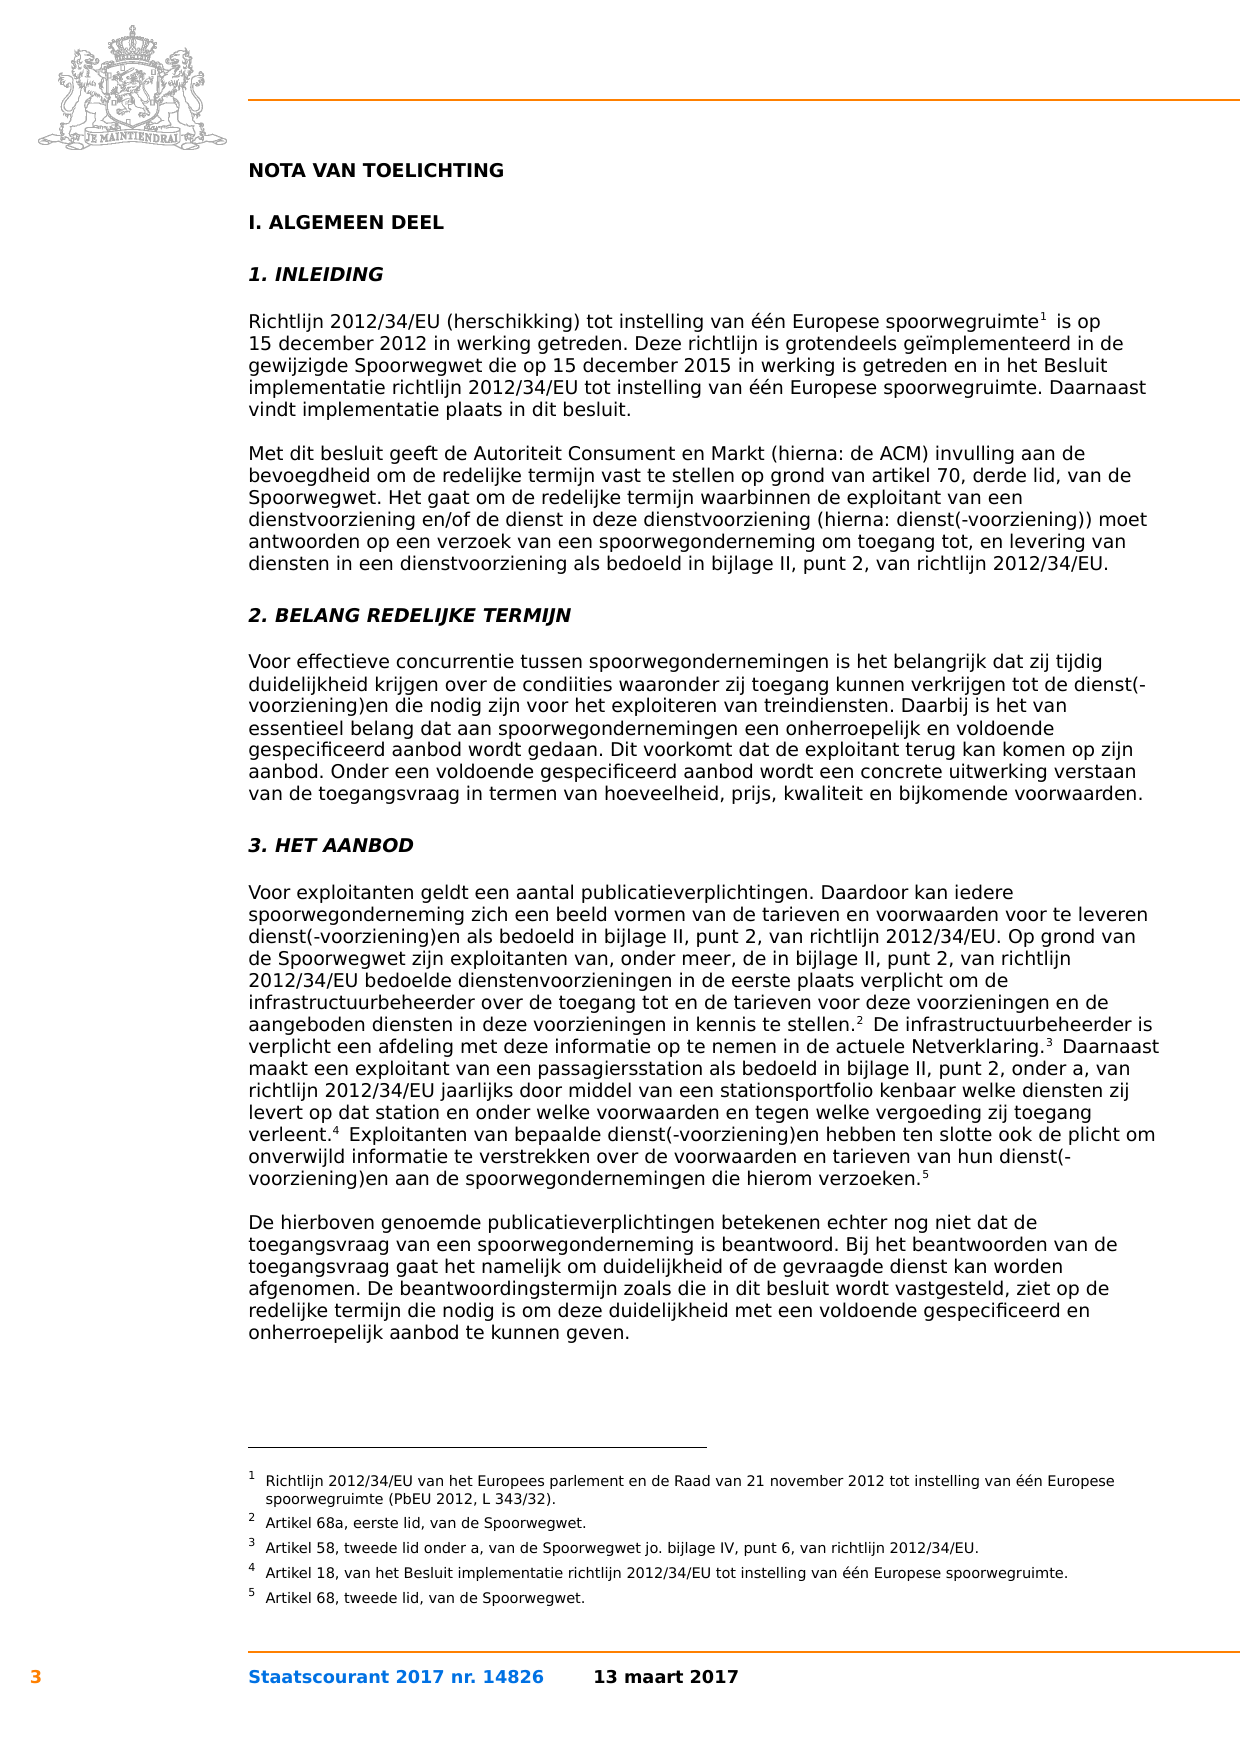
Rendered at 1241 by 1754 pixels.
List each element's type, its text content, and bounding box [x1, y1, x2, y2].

text Met dit besluit geeft de Autoriteit Consument en Markt (hierna: de ACM) invulling aan de bevoegdheid om de redelijke termijn vast te stellen op grond van artikel 70, derde lid, van de Spoorwegwet. Het gaat om de redelijke termijn waarbinnen de exploitant van een dienstvoorziening en/of de dienst in deze dienstvoorziening (hierna: dienst(-voorziening)) moet antwoorden op een verzoek van een spoorwegonderneming om toegang tot, en levering van diensten in een dienstvoorziening als bedoeld in bijlage II, punt 2, van richtlijn 2012/34/EU. [248, 443, 1163, 574]
text Artikel 18, van het Besluit implementatie richtlijn 2012/34/EU tot instelling van één Europese spoorwegruimte. [248, 1561, 1163, 1583]
text Voor effectieve concurrentie tussen spoorwegondernemingen is het belangrijk dat zij tijdig duidelijkheid krijgen over de condiities waaronder zij toegang kunnen verkrijgen tot de dienst(-voorziening)en die nodig zijn voor het exploiteren van treindiensten. Daarbij is het van essentieel belang dat aan spoorwegondernemingen een onherroepelijk en voldoende gespecificeerd aanbod wordt gedaan. Dit voorkomt dat de exploitant terug kan komen op zijn aanbod. Onder een voldoende gespecificeerd aanbod wordt een concrete uitwerking verstaan van de toegangsvraag in termen van hoeveelheid, prijs, kwaliteit en bijkomende voorwaarden. [248, 651, 1163, 805]
text Artikel 58, tweede lid onder a, van de Spoorwegwet jo. bijlage IV, punt 6, van richtlijn 2012/34/EU. [248, 1536, 1163, 1558]
subtitle I. ALGEMEEN DEEL [248, 212, 1163, 234]
text Artikel 68a, eerste lid, van de Spoorwegwet. [248, 1511, 1163, 1533]
subtitle NOTA VAN TOELICHTING [248, 160, 1163, 182]
text Richtlijn 2012/34/EU van het Europees parlement en de Raad van 21 november 2012 tot instelling van één Europese spoorwegruimte (PbEU 2012, L 343/32). [248, 1469, 1163, 1508]
text Artikel 68, tweede lid, van de Spoorwegwet. [248, 1586, 1163, 1608]
subtitle 2. BELANG REDELIJKE TERMIJN [248, 604, 1163, 626]
subtitle 1. INLEIDING [248, 264, 1163, 286]
text Voor exploitanten geldt een aantal publicatieverplichtingen. Daardoor kan iedere spoorwegonderneming zich een beeld vormen van de tarieven en voorwaarden voor te leveren dienst(-voorziening)en als bedoeld in bijlage II, punt 2, van richtlijn 2012/34/EU. Op grond van de Spoorwegwet zijn exploitanten van, onder meer, de in bijlage II, punt 2, van richtlijn 2012/34/EU bedoelde dienstenvoorzieningen in de eerste plaats verplicht om de infrastructuurbeheerder over de toegang tot en de tarieven voor deze voorzieningen en de aangeboden diensten in deze voorzieningen in kennis te stellen. De infrastructuurbeheerder is verplicht een afdeling met deze informatie op te nemen in de actuele Netverklaring. Daarnaast maakt een exploitant van een passagiersstation als bedoeld in bijlage II, punt 2, onder a, van richtlijn 2012/34/EU jaarlijks door middel van een stationsportfolio kenbaar welke diensten zij levert op dat station en onder welke voorwaarden en tegen welke vergoeding zij toegang verleent. Exploitanten van bepaalde dienst(-voorziening)en hebben ten slotte ook de plicht om onverwijld informatie te verstrekken over de voorwaarden en tarieven van hun dienst(-voorziening)en aan de spoorwegondernemingen die hierom verzoeken. [248, 882, 1163, 1190]
text Richtlijn 2012/34/EU (herschikking) tot instelling van één Europese spoorwegruimte is op 15 december 2012 in werking getreden. Deze richtlijn is grotendeels geïmplementeerd in de gewijzigde Spoorwegwet die op 15 december 2015 in werking is getreden en in het Besluit implementatie richtlijn 2012/34/EU tot instelling van één Europese spoorwegruimte. Daarnaast vindt implementatie plaats in dit besluit. [248, 311, 1163, 421]
subtitle 3. HET AANBOD [248, 835, 1163, 857]
picture [38, 25, 227, 150]
text De hierboven genoemde publicatieverplichtingen betekenen echter nog niet dat de toegangsvraag van een spoorwegonderneming is beantwoord. Bij het beantwoorden van de toegangsvraag gaat het namelijk om duidelijkheid of de gevraagde dienst kan worden afgenomen. De beantwoordingstermijn zoals die in dit besluit wordt vastgesteld, ziet op de redelijke termijn die nodig is om deze duidelijkheid met een voldoende gespecificeerd en onherroepelijk aanbod te kunnen geven. [248, 1212, 1163, 1344]
